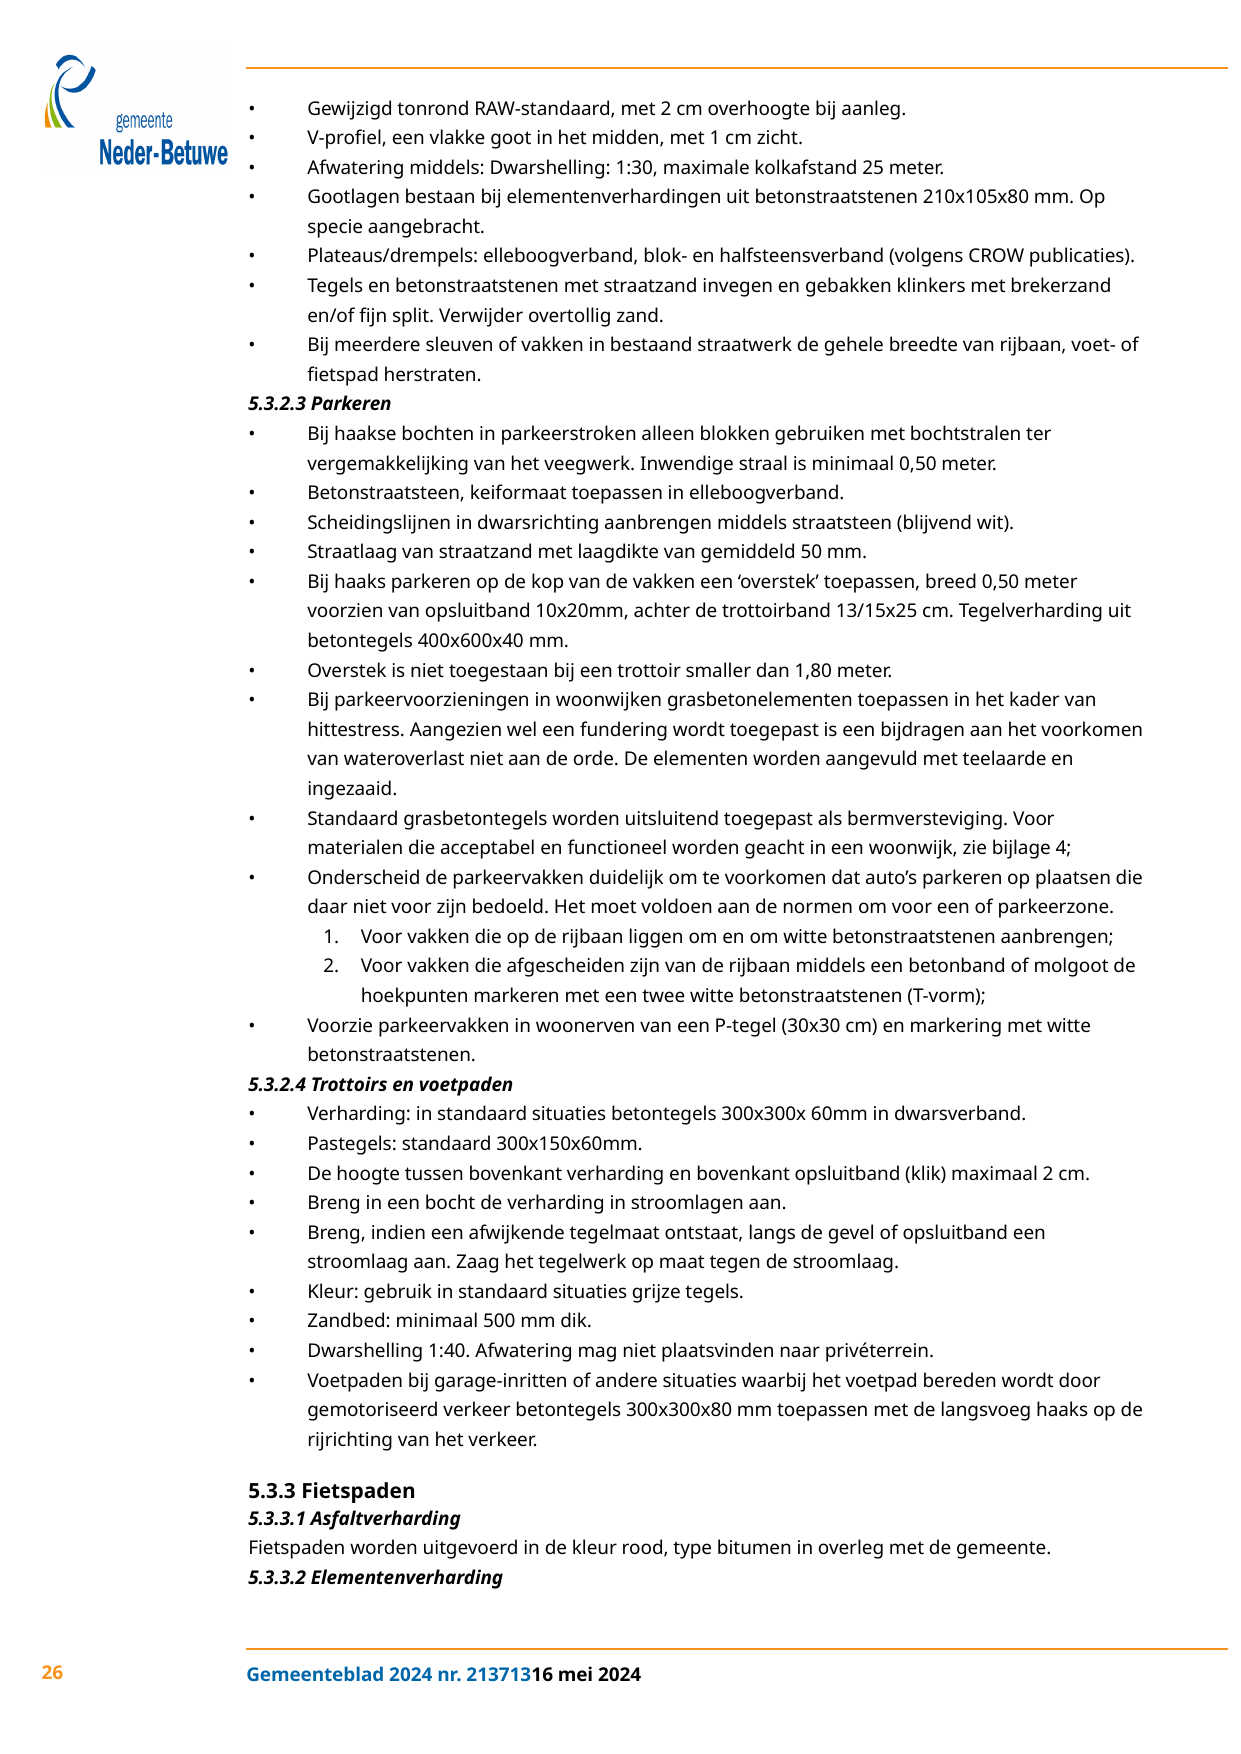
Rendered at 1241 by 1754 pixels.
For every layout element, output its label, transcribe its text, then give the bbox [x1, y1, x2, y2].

list Dwarshelling 1:40. Afwatering mag niet plaatsvinden naar privéterrein. [248, 1337, 1152, 1363]
text 5.3.3 Fietspaden [248, 1476, 1152, 1505]
text Fietspaden worden uitgevoerd in de kleur rood, type bitumen in overleg met de gemeente. [248, 1534, 1152, 1560]
list Overstek is niet toegestaan bij een trottoir smaller dan 1,80 meter. [248, 657, 1152, 683]
list Bij meerdere sleuven of vakken in bestaand straatwerk de gehele breedte van rijbaan, voet- of fietspad herstraten. [248, 331, 1152, 387]
list Tegels en betonstraatstenen met straatzand invegen en gebakken klinkers met brekerzand en/of fijn split. Verwijder overtollig zand. [248, 272, 1152, 328]
list Voor vakken die afgescheiden zijn van de rijbaan middels een betonband of molgoot de hoekpunten markeren met een twee witte betonstraatstenen (T-vorm); [323, 953, 1152, 1008]
list Onderscheid de parkeervakken duidelijk om te voorkomen dat auto’s parkeren op plaatsen die daar niet voor zijn bedoeld. Het moet voldoen aan de normen om voor een of parkeerzone. [248, 864, 1152, 919]
list Breng, indien een afwijkende tegelmaat ontstaat, langs de gevel of opsluitband een stroomlaag aan. Zaag het tegelwerk op maat tegen de stroomlaag. [248, 1219, 1152, 1274]
list Voetpaden bij garage-inritten of andere situaties waarbij het voetpad bereden wordt door gemotoriseerd verkeer betontegels 300x300x80 mm toepassen met de langsvoeg haaks op de rijrichting van het verkeer. [248, 1367, 1152, 1452]
list Voorzie parkeervakken in woonerven van een P-tegel (30x30 cm) en markering met witte betonstraatstenen. [248, 1012, 1152, 1067]
text 5.3.2.3 Parkeren [248, 391, 1152, 416]
list Voor vakken die op de rijbaan liggen om en om witte betonstraatstenen aanbrengen; [323, 923, 1152, 949]
list Bij haaks parkeren op de kop van de vakken een ‘overstek’ toepassen, breed 0,50 meter voorzien van opsluitband 10x20mm, achter de trottoirband 13/15x25 cm. Tegelverharding uit betontegels 400x600x40 mm. [248, 568, 1152, 653]
list Gewijzigd tonrond RAW-standaard, met 2 cm overhoogte bij aanleg. [248, 95, 1152, 121]
list Kleur: gebruik in standaard situaties grijze tegels. [248, 1278, 1152, 1304]
list Bij haakse bochten in parkeerstroken alleen blokken gebruiken met bochtstralen ter vergemakkelijking van het veegwerk. Inwendige straal is minimaal 0,50 meter. [248, 420, 1152, 476]
list Breng in een bocht de verharding in stroomlagen aan. [248, 1189, 1152, 1215]
list Pastegels: standaard 300x150x60mm. [248, 1130, 1152, 1156]
text 5.3.3.1 Asfaltverharding [248, 1505, 1152, 1531]
list Afwatering middels: Dwarshelling: 1:30, maximale kolkafstand 25 meter. [248, 154, 1152, 180]
list Gootlagen bestaan bij elementenverhardingen uit betonstraatstenen 210x105x80 mm. Op specie aangebracht. [248, 183, 1152, 239]
picture [41, 47, 231, 172]
list Straatlaag van straatzand met laagdikte van gemiddeld 50 mm. [248, 538, 1152, 564]
list De hoogte tussen bovenkant verharding en bovenkant opsluitband (klik) maximaal 2 cm. [248, 1160, 1152, 1186]
list Bij parkeervoorzieningen in woonwijken grasbetonelementen toepassen in het kader van hittestress. Aangezien wel een fundering wordt toegepast is een bijdragen aan het voorkomen van wateroverlast niet aan de orde. De elementen worden aangevuld met teelaarde en ingezaaid. [248, 686, 1152, 801]
list Plateaus/drempels: elleboogverband, blok- en halfsteensverband (volgens CROW publicaties). [248, 243, 1152, 268]
text 5.3.3.2 Elementenverharding [248, 1564, 1152, 1590]
list Standaard grasbetontegels worden uitsluitend toegepast als bermversteviging. Voor materialen die acceptabel en functioneel worden geacht in een woonwijk, zie bijlage 4; [248, 805, 1152, 860]
text 5.3.2.4 Trottoirs en voetpaden [248, 1071, 1152, 1097]
list Verharding: in standaard situaties betontegels 300x300x 60mm in dwarsverband. [248, 1101, 1152, 1126]
list V-profiel, een vlakke goot in het midden, met 1 cm zicht. [248, 124, 1152, 150]
list Scheidingslijnen in dwarsrichting aanbrengen middels straatsteen (blijvend wit). [248, 509, 1152, 535]
list Betonstraatsteen, keiformaat toepassen in elleboogverband. [248, 479, 1152, 505]
list Zandbed: minimaal 500 mm dik. [248, 1308, 1152, 1333]
